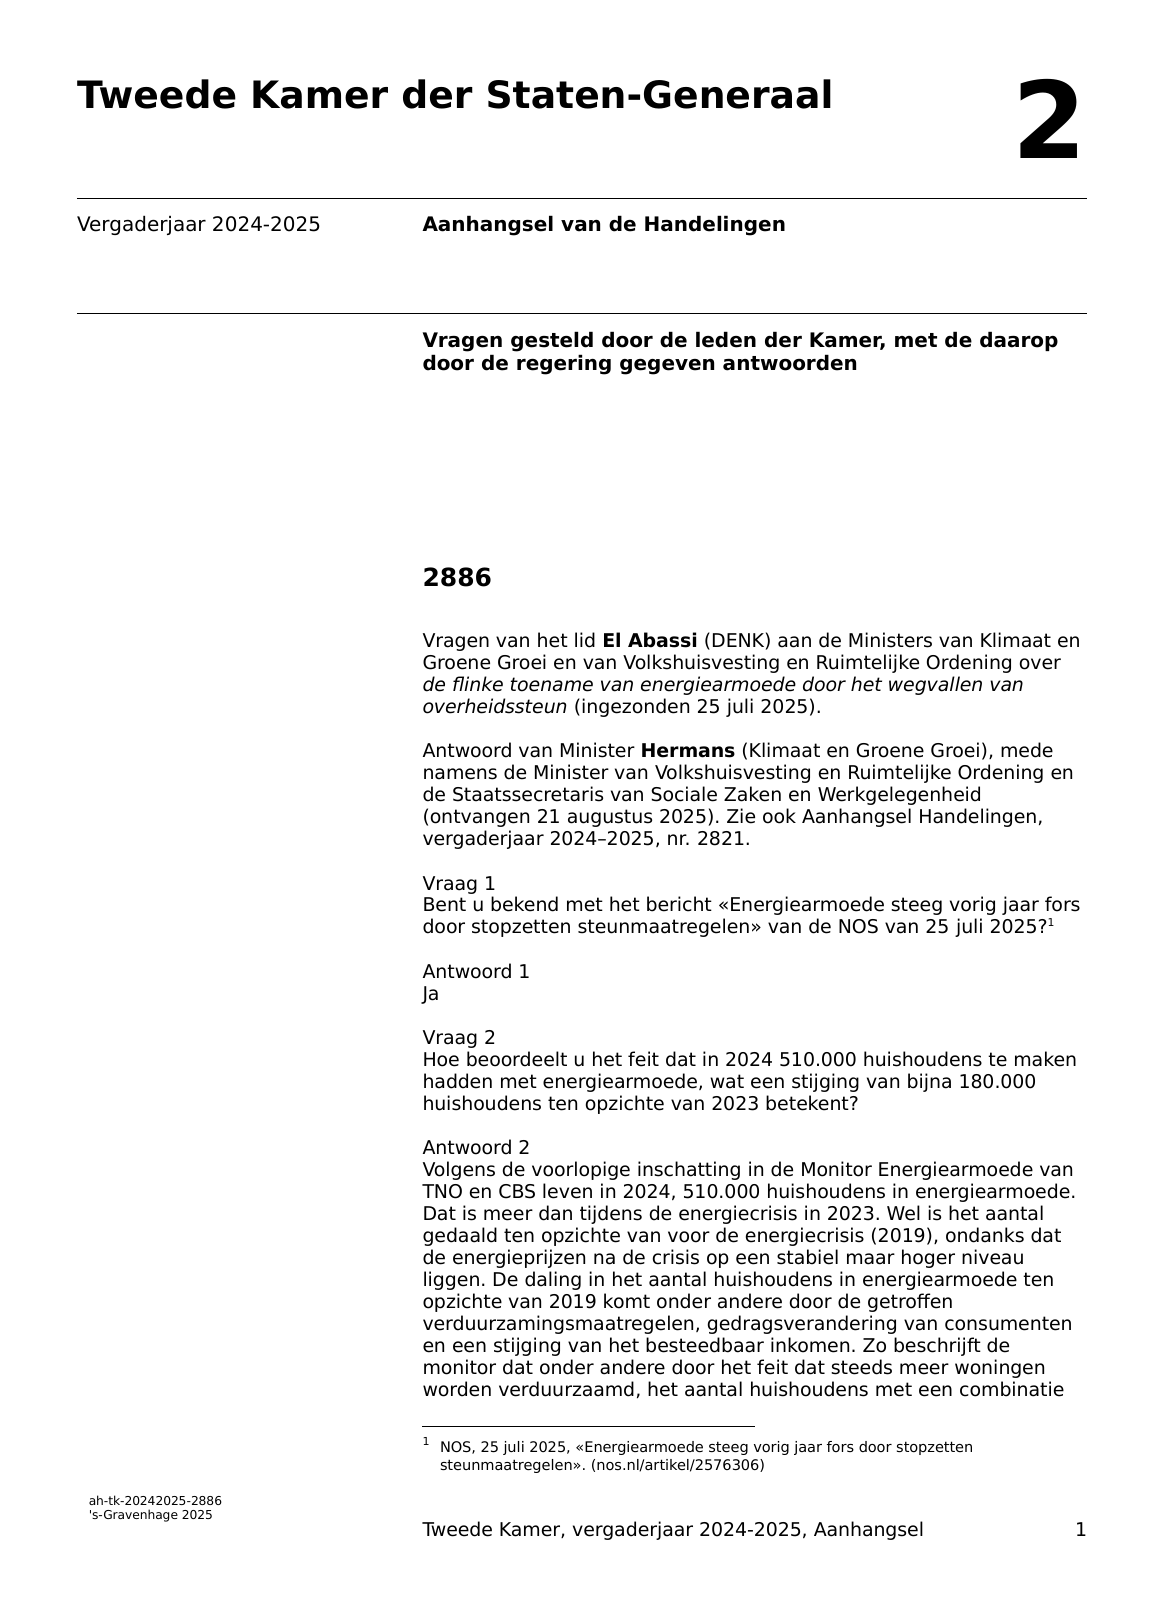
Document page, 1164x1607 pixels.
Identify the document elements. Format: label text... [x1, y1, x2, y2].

table_header 2 [886, 59, 1087, 198]
text Antwoord 1 [422, 961, 1087, 982]
text Antwoord 2 [422, 1137, 1087, 1159]
text Antwoord van Minister Hermans (Klimaat en Groene Groei), mede namens de Minister van Volkshuisvesting en Ruimtelijke Ordening en de Staatssecretaris van Sociale Zaken en Werkgelegenheid (ontvangen 21 augustus 2025). Zie ook Aanhangsel Handelingen, vergaderjaar 2024–2025, nr. 2821. [422, 740, 1087, 850]
text Bent u bekend met het bericht «Energiearmoede steeg vorig jaar fors door stopzetten steunmaatregelen» van de NOS van 25 juli 2025? [422, 894, 1087, 938]
text 's-Gravenhage 2025 [88, 1508, 323, 1522]
table_cell Aanhangsel van de Handelingen [422, 199, 1087, 313]
text Vraag 2 [422, 1027, 1087, 1049]
table_cell [77, 314, 422, 375]
text Hoe beoordeelt u het feit dat in 2024 510.000 huishoudens te maken hadden met energiearmoede, wat een stijging van bijna 180.000 huishoudens ten opzichte van 2023 betekent? [422, 1049, 1087, 1114]
table_cell Vergaderjaar 2024-2025 [77, 199, 422, 313]
table_header Tweede Kamer der Staten-Generaal [77, 59, 886, 198]
table_cell Vragen gesteld door de leden der Kamer, met de daarop door de regering gegeven antwoorden [422, 314, 1087, 375]
text Volgens de voorlopige inschatting in de Monitor Energiearmoede van TNO en CBS leven in 2024, 510.000 huishoudens in energiearmoede. Dat is meer dan tijdens de energiecrisis in 2023. Wel is het aantal gedaald ten opzichte van voor de energiecrisis (2019), ondanks dat de energieprijzen na de crisis op een stabiel maar hoger niveau liggen. De daling in het aantal huishoudens in energiearmoede ten opzichte van 2019 komt onder andere door de getroffen verduurzamingsmaatregelen, gedragsverandering van consumenten en een stijging van het besteedbaar inkomen. Zo beschrijft de monitor dat onder andere door het feit dat steeds meer woningen worden verduurzaamd, het aantal huishoudens met een combinatie [422, 1159, 1087, 1401]
text Ja [422, 982, 1087, 1004]
text NOS, 25 juli 2025, «Energiearmoede steeg vorig jaar fors door stopzetten steunmaatregelen». (nos.nl/artikel/2576306) [422, 1435, 1087, 1474]
text Vraag 1 [422, 872, 1087, 894]
text Vragen van het lid El Abassi (DENK) aan de Ministers van Klimaat en Groene Groei en van Volkshuisvesting en Ruimtelijke Ordening over de flinke toename van energiearmoede door het wegvallen van overheidssteun (ingezonden 25 juli 2025). [422, 630, 1087, 718]
text ah-tk-20242025-2886 [88, 1494, 323, 1508]
text 2886 [422, 563, 1087, 592]
